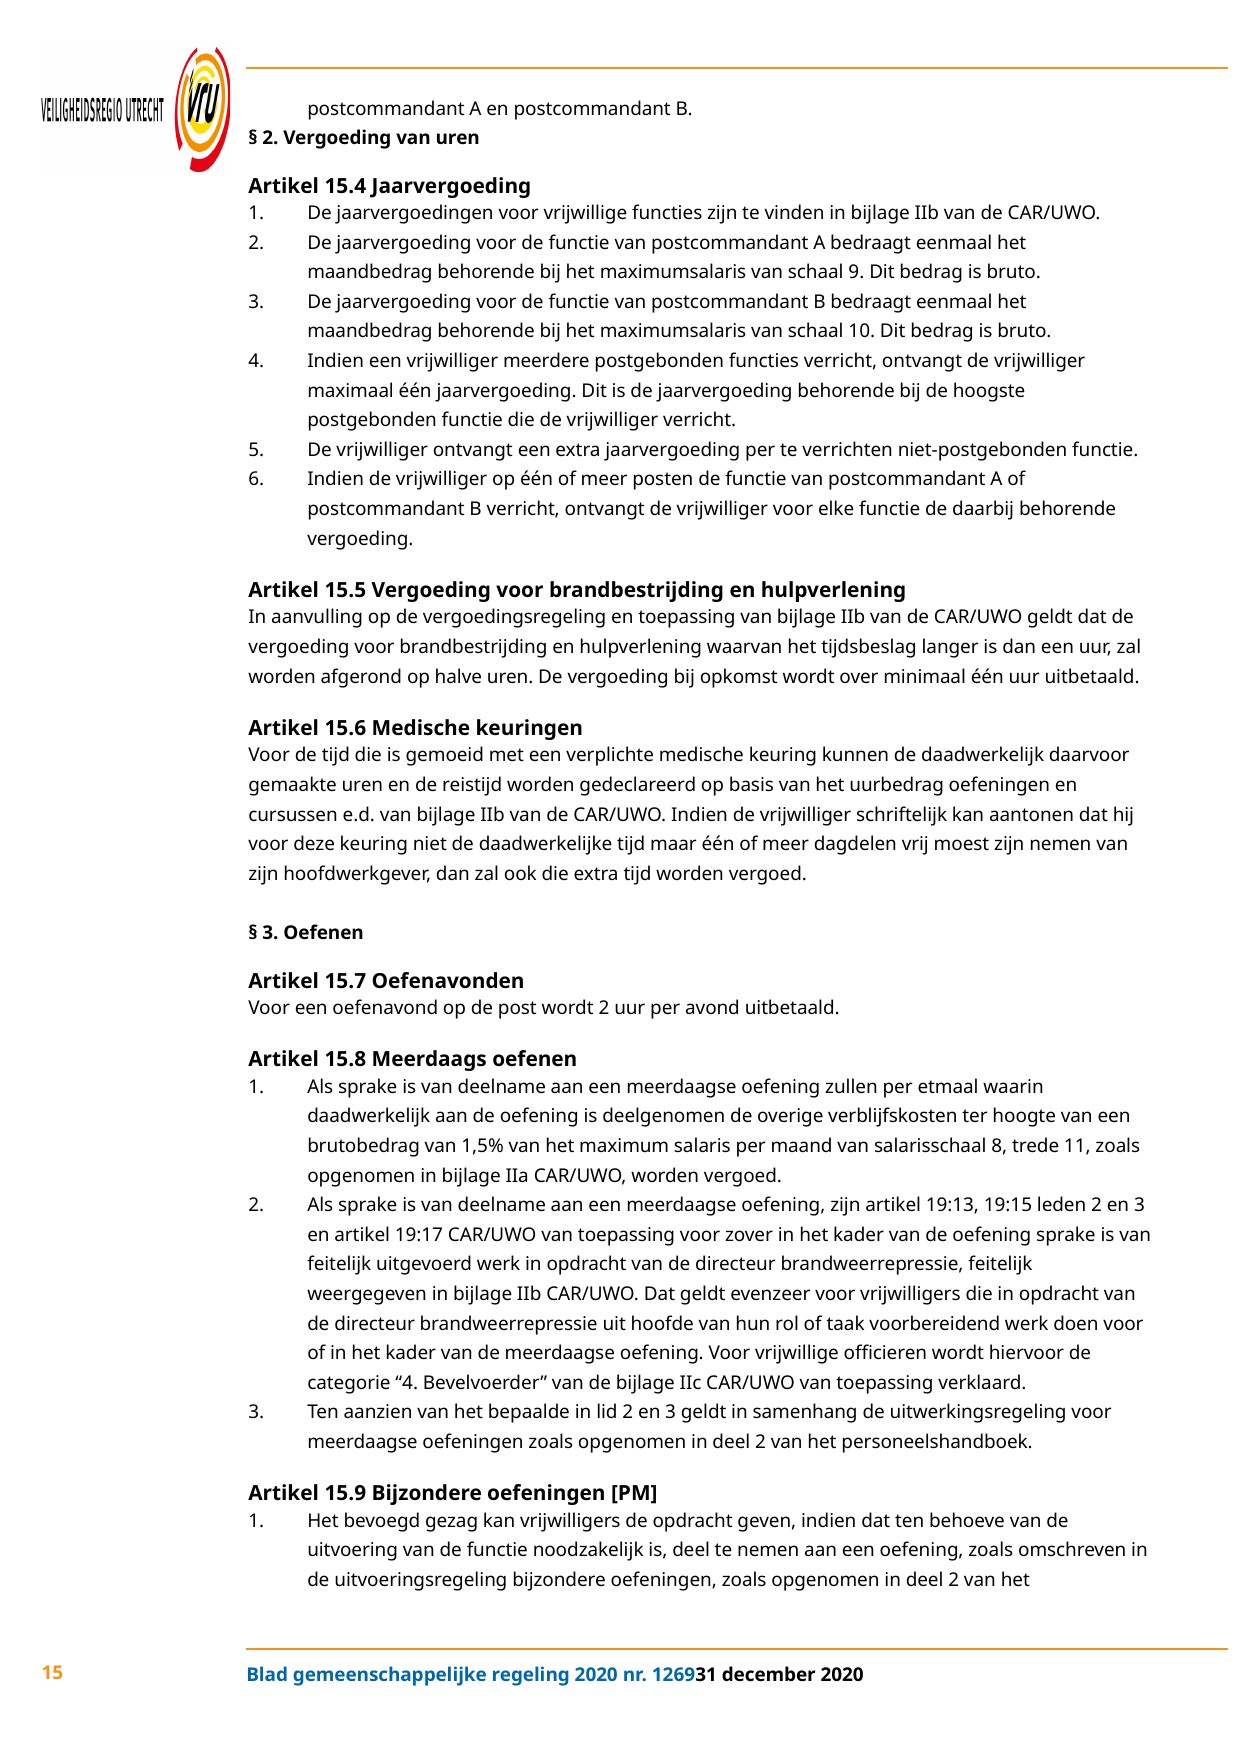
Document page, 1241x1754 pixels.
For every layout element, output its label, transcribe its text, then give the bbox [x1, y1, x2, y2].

list postcommandant A en postcommandant B. [248, 95, 1152, 121]
list De jaarvergoeding voor de functie van postcommandant B bedraagt eenmaal het maandbedrag behorende bij het maximumsalaris van schaal 10. Dit bedrag is bruto. [248, 288, 1152, 343]
text Artikel 15.7 Oefenavonden [248, 966, 1152, 994]
picture [41, 47, 231, 172]
text In aanvulling op de vergoedingsregeling en toepassing van bijlage IIb van de CAR/UWO geldt dat de vergoeding voor brandbestrijding en hulpverlening waarvan het tijdsbeslag langer is dan een uur, zal worden afgerond op halve uren. De vergoeding bij opkomst wordt over minimaal één uur uitbetaald. [248, 604, 1152, 688]
list De vrijwilliger ontvangt een extra jaarvergoeding per te verrichten niet-postgebonden functie. [248, 436, 1152, 462]
list Als sprake is van deelname aan een meerdaagse oefening, zijn artikel 19:13, 19:15 leden 2 en 3 en artikel 19:17 CAR/UWO van toepassing voor zover in het kader van de oefening sprake is van feitelijk uitgevoerd werk in opdracht van de directeur brandweerrepressie, feitelijk weergegeven in bijlage IIb CAR/UWO. Dat geldt evenzeer voor vrijwilligers die in opdracht van de directeur brandweerrepressie uit hoofde van hun rol of taak voorbereidend werk doen voor of in het kader van de meerdaagse oefening. Voor vrijwillige officieren wordt hiervoor de categorie “4. Bevelvoerder” van de bijlage IIc CAR/UWO van toepassing verklaard. [248, 1191, 1152, 1394]
text Artikel 15.8 Meerdaags oefenen [248, 1044, 1152, 1073]
text Voor de tijd die is gemoeid met een verplichte medische keuring kunnen de daadwerkelijk daarvoor gemaakte uren en de reistijd worden gedeclareerd op basis van het uurbedrag oefeningen en cursussen e.d. van bijlage IIb van de CAR/UWO. Indien de vrijwilliger schriftelijk kan aantonen dat hij voor deze keuring niet de daadwerkelijke tijd maar één of meer dagdelen vrij moest zijn nemen van zijn hoofdwerkgever, dan zal ook die extra tijd worden vergoed. [248, 742, 1152, 886]
list De jaarvergoeding voor de functie van postcommandant A bedraagt eenmaal het maandbedrag behorende bij het maximumsalaris van schaal 9. Dit bedrag is bruto. [248, 229, 1152, 284]
text Voor een oefenavond op de post wordt 2 uur per avond uitbetaald. [248, 994, 1152, 1020]
list Indien de vrijwilliger op één of meer posten de functie van postcommandant A of postcommandant B verricht, ontvangt de vrijwilliger voor elke functie de daarbij behorende vergoeding. [248, 466, 1152, 551]
text Artikel 15.4 Jaarvergoeding [248, 171, 1152, 199]
list Indien een vrijwilliger meerdere postgebonden functies verricht, ontvangt de vrijwilliger maximaal één jaarvergoeding. Dit is de jaarvergoeding behorende bij de hoogste postgebonden functie die de vrijwilliger verricht. [248, 347, 1152, 432]
list Als sprake is van deelname aan een meerdaagse oefening zullen per etmaal waarin daadwerkelijk aan de oefening is deelgenomen de overige verblijfskosten ter hoogte van een brutobedrag van 1,5% van het maximum salaris per maand van salarisschaal 8, trede 11, zoals opgenomen in bijlage IIa CAR/UWO, worden vergoed. [248, 1073, 1152, 1187]
text Artikel 15.9 Bijzondere oefeningen [PM] [248, 1478, 1152, 1507]
text § 2. Vergoeding van uren [248, 124, 1152, 150]
list De jaarvergoedingen voor vrijwillige functies zijn te vinden in bijlage IIb van de CAR/UWO. [248, 199, 1152, 225]
list Het bevoegd gezag kan vrijwilligers de opdracht geven, indien dat ten behoeve van de uitvoering van de functie noodzakelijk is, deel te nemen aan een oefening, zoals omschreven in de uitvoeringsregeling bijzondere oefeningen, zoals opgenomen in deel 2 van het [248, 1507, 1152, 1592]
list Ten aanzien van het bepaalde in lid 2 en 3 geldt in samenhang de uitwerkingsregeling voor meerdaagse oefeningen zoals opgenomen in deel 2 van het personeelshandboek. [248, 1398, 1152, 1454]
text Artikel 15.5 Vergoeding voor brandbestrijding en hulpverlening [248, 575, 1152, 604]
text § 3. Oefenen [248, 919, 1152, 945]
text Artikel 15.6 Medische keuringen [248, 713, 1152, 742]
